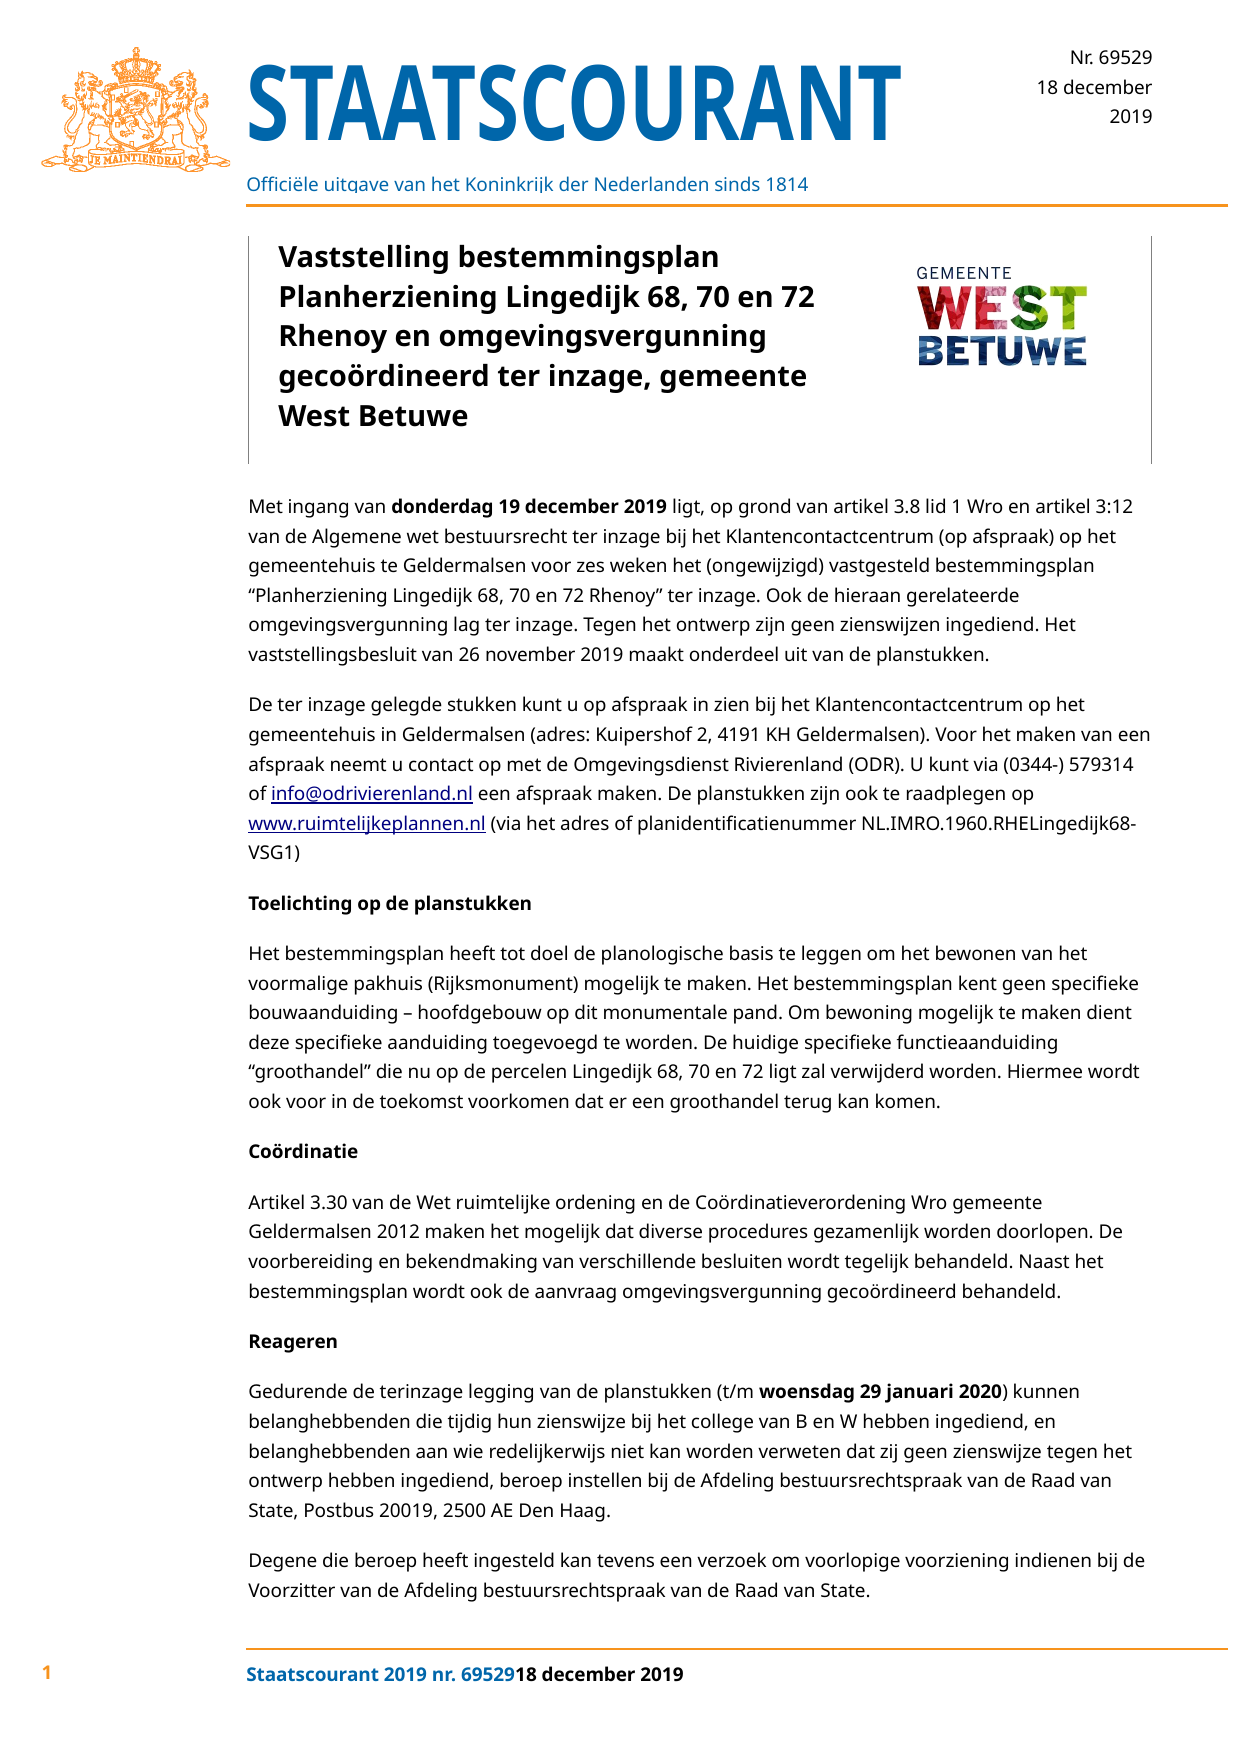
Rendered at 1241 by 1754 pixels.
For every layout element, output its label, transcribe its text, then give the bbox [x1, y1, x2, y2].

text Reageren [248, 1328, 1152, 1354]
text Gedurende de terinzage legging van de planstukken (t/m woensdag 29 januari 2020) kunnen belanghebbenden die tijdig hun zienswijze bij het college van B en W hebben ingediend, en belanghebbenden aan wie redelijkerwijs niet kan worden verweten dat zij geen zienswijze tegen het ontwerp hebben ingediend, beroep instellen bij de Afdeling bestuursrechtspraak van de Raad van State, Postbus 20019, 2500 AE Den Haag. [248, 1379, 1152, 1523]
picture [882, 236, 1119, 402]
text Degene die beroep heeft ingesteld kan tevens een verzoek om voorlopige voorziening indienen bij de Voorzitter van de Afdeling bestuursrechtspraak van de Raad van State. [248, 1547, 1152, 1603]
text Met ingang van donderdag 19 december 2019 ligt, op grond van artikel 3.8 lid 1 Wro en artikel 3:12 van de Algemene wet bestuursrecht ter inzage bij het Klantencontactcentrum (op afspraak) op het gemeentehuis te Geldermalsen voor zes weken het (ongewijzigd) vastgesteld bestemmingsplan “Planherziening Lingedijk 68, 70 en 72 Rhenoy” ter inzage. Ook de hieraan gerelateerde omgevingsvergunning lag ter inzage. Tegen het ontwerp zijn geen zienswijzen ingediend. Het vaststellingsbesluit van 26 november 2019 maakt onderdeel uit van de planstukken. [248, 493, 1152, 667]
text De ter inzage gelegde stukken kunt u op afspraak in zien bij het Klantencontactcentrum op het gemeentehuis in Geldermalsen (adres: Kuipershof 2, 4191 KH Geldermalsen). Voor het maken van een afspraak neemt u contact op met de Omgevingsdienst Rivierenland (ODR). U kunt via (0344-) 579314 of info@odrivierenland.nl een afspraak maken. De planstukken zijn ook te raadplegen op www.ruimtelijkeplannen.nl (via het adres of planidentificatienummer NL.IMRO.1960.RHELingedijk68-VSG1) [248, 692, 1152, 865]
table_header [850, 236, 1151, 464]
text Toelichting op de planstukken [248, 890, 1152, 916]
text Coördinatie [248, 1139, 1152, 1164]
text Het bestemmingsplan heeft tot doel de planologische basis te leggen om het bewonen van het voormalige pakhuis (Rijksmonument) mogelijk te maken. Het bestemmingsplan kent geen specifieke bouwaanduiding – hoofdgebouw op dit monumentale pand. Om bewoning mogelijk te maken dient deze specifieke aanduiding toegevoegd te worden. De huidige specifieke functieaanduiding “groothandel” die nu op de percelen Lingedijk 68, 70 en 72 ligt zal verwijderd worden. Hiermee wordt ook voor in de toekomst voorkomen dat er een groothandel terug kan komen. [248, 940, 1152, 1114]
picture [41, 47, 231, 172]
table_header Vaststelling bestemmingsplan Planherziening Lingedijk 68, 70 en 72 Rhenoy en omgevingsvergunning gecoördineerd ter inzage, gemeente West Betuwe [249, 236, 850, 464]
text Artikel 3.30 van de Wet ruimtelijke ordening en de Coördinatieverordening Wro gemeente Geldermalsen 2012 maken het mogelijk dat diverse procedures gezamenlijk worden doorlopen. De voorbereiding en bekendmaking van verschillende besluiten wordt tegelijk behandeld. Naast het bestemmingsplan wordt ook de aanvraag omgevingsvergunning gecoördineerd behandeld. [248, 1189, 1152, 1304]
